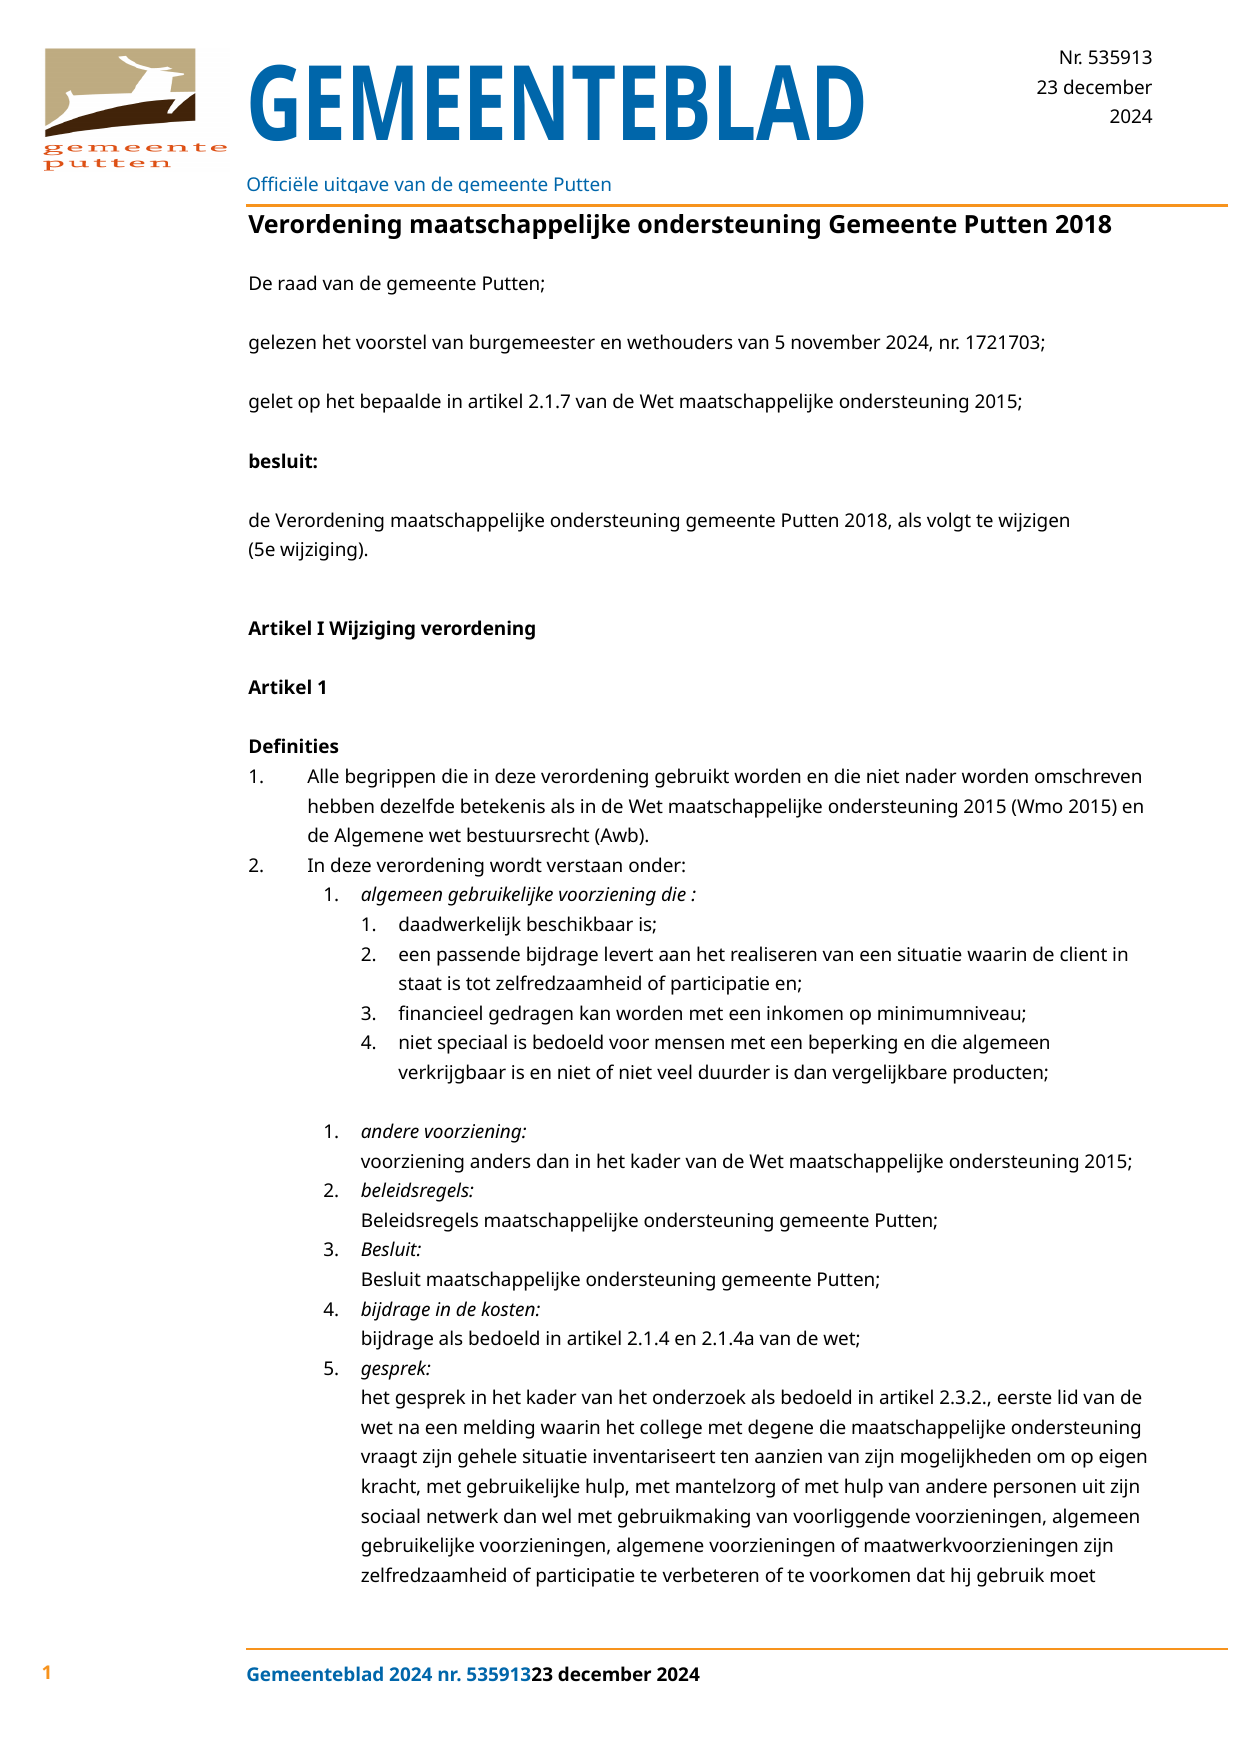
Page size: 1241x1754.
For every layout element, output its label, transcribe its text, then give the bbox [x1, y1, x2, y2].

list gesprek: [323, 1355, 1152, 1381]
text besluit: [248, 448, 1152, 473]
list bijdrage als bedoeld in artikel 2.1.4 en 2.1.4a van de wet; [323, 1325, 1152, 1351]
list daadwerkelijk beschikbaar is; [361, 911, 1152, 937]
list voorziening anders dan in het kader van de Wet maatschappelijke ondersteuning 2015; [323, 1148, 1152, 1174]
text Definities [248, 734, 1152, 759]
picture [41, 47, 231, 172]
list financieel gedragen kan worden met een inkomen op minimumniveau; [361, 1000, 1152, 1026]
text Artikel 1 [248, 674, 1152, 700]
text de Verordening maatschappelijke ondersteuning gemeente Putten 2018, als volgt te wijzigen (5e wijziging). [248, 507, 1152, 562]
list Beleidsregels maatschappelijke ondersteuning gemeente Putten; [323, 1207, 1152, 1233]
text gelezen het voorstel van burgemeester en wethouders van 5 november 2024, nr. 1721703; [248, 329, 1152, 355]
list In deze verordening wordt verstaan onder: [248, 852, 1152, 878]
text gelet op het bepaalde in artikel 2.1.7 van de Wet maatschappelijke ondersteuning 2015; [248, 389, 1152, 414]
list Alle begrippen die in deze verordening gebruikt worden en die niet nader worden omschreven hebben dezelfde betekenis als in de Wet maatschappelijke ondersteuning 2015 (Wmo 2015) en de Algemene wet bestuursrecht (Awb). [248, 763, 1152, 848]
text Artikel I Wijziging verordening [248, 615, 1152, 641]
list het gesprek in het kader van het onderzoek als bedoeld in artikel 2.3.2., eerste lid van de wet na een melding waarin het college met degene die maatschappelijke ondersteuning vraagt zijn gehele situatie inventariseert ten aanzien van zijn mogelijkheden om op eigen kracht, met gebruikelijke hulp, met mantelzorg of met hulp van andere personen uit zijn sociaal netwerk dan wel met gebruikmaking van voorliggende voorzieningen, algemeen gebruikelijke voorzieningen, algemene voorzieningen of maatwerkvoorzieningen zijn zelfredzaamheid of participatie te verbeteren of te voorkomen dat hij gebruik moet [323, 1384, 1152, 1588]
list niet speciaal is bedoeld voor mensen met een beperking en die algemeen verkrijgbaar is en niet of niet veel duurder is dan vergelijkbare producten; [361, 1029, 1152, 1085]
list andere voorziening: [323, 1118, 1152, 1144]
list beleidsregels: [323, 1177, 1152, 1203]
list bijdrage in de kosten: [323, 1296, 1152, 1322]
text De raad van de gemeente Putten; [248, 270, 1152, 296]
list een passende bijdrage levert aan het realiseren van een situatie waarin de client in staat is tot zelfredzaamheid of participatie en; [361, 941, 1152, 996]
list Besluit maatschappelijke ondersteuning gemeente Putten; [323, 1266, 1152, 1292]
list Besluit: [323, 1237, 1152, 1262]
list algemeen gebruikelijke voorziening die : [323, 882, 1152, 907]
text Verordening maatschappelijke ondersteuning Gemeente Putten 2018 [248, 207, 1152, 241]
